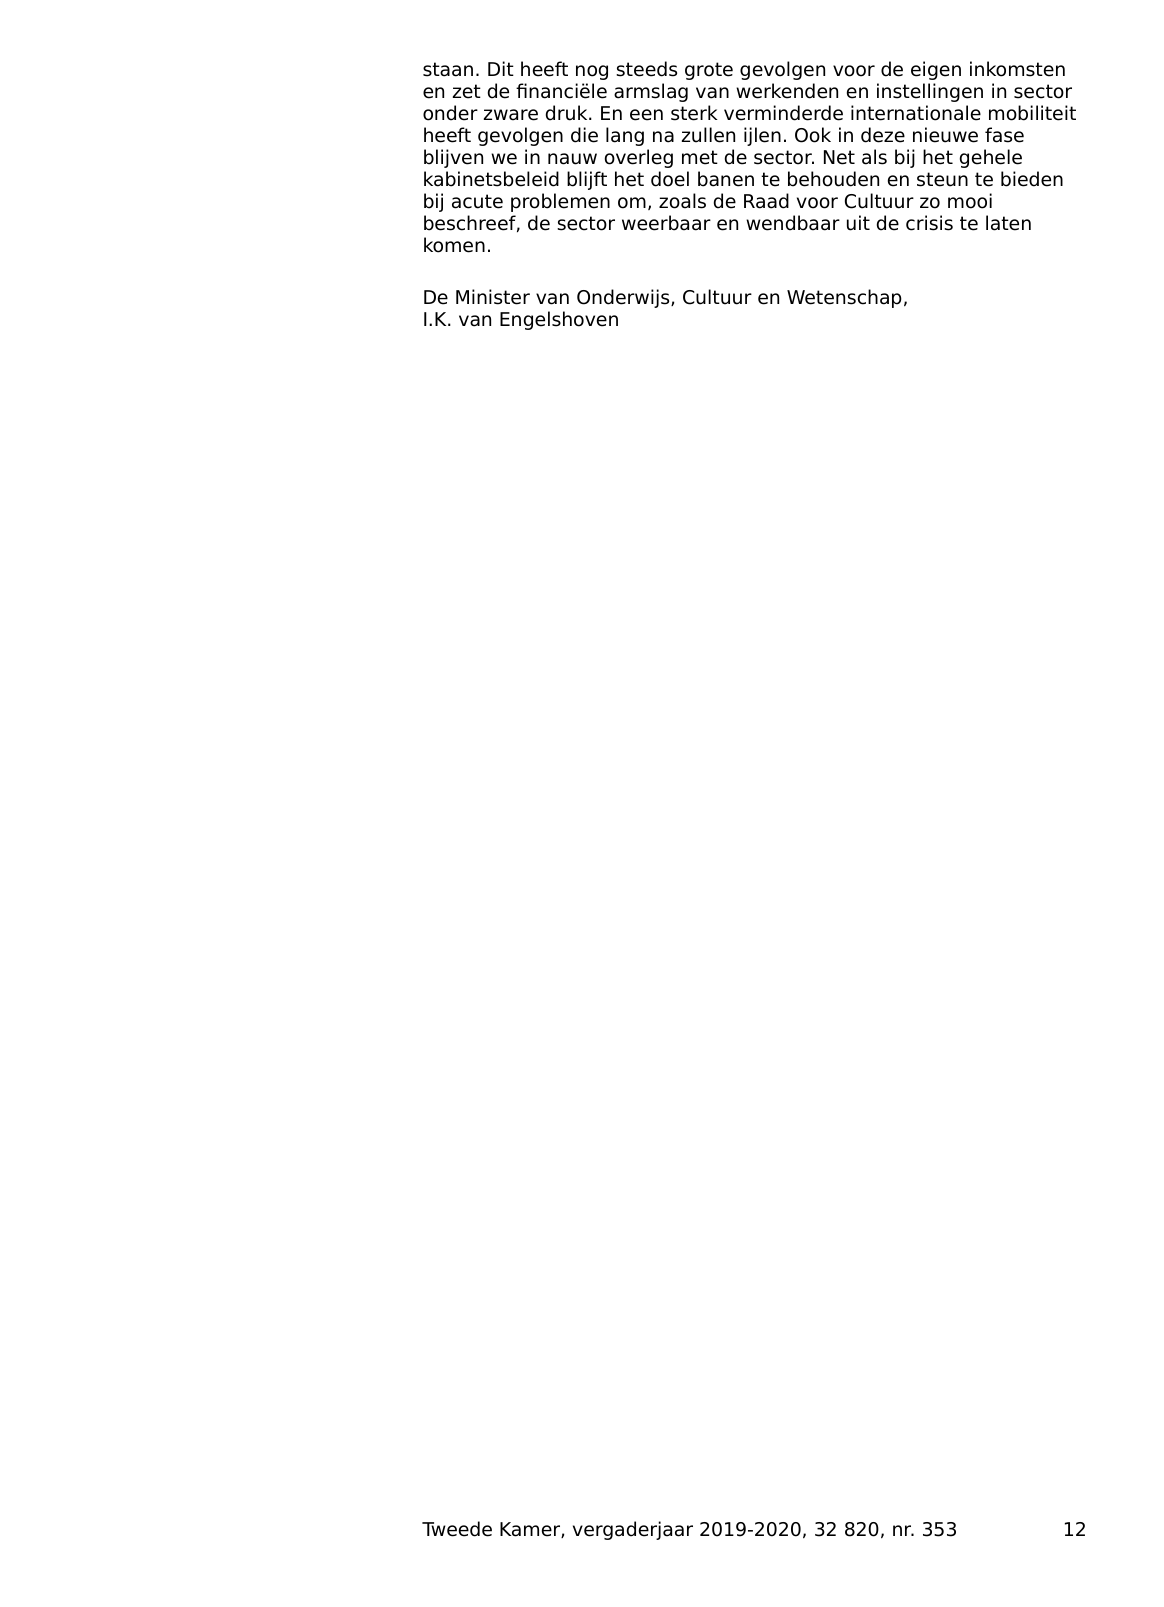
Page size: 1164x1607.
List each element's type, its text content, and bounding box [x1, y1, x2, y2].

text staan. Dit heeft nog steeds grote gevolgen voor de eigen inkomsten en zet de financiële armslag van werkenden en instellingen in sector onder zware druk. En een sterk verminderde internationale mobiliteit heeft gevolgen die lang na zullen ijlen. Ook in deze nieuwe fase blijven we in nauw overleg met de sector. Net als bij het gehele kabinetsbeleid blijft het doel banen te behouden en steun te bieden bij acute problemen om, zoals de Raad voor Cultuur zo mooi beschreef, de sector weerbaar en wendbaar uit de crisis te laten komen. [422, 59, 1087, 257]
text De Minister van Onderwijs, Cultuur en Wetenschap, I.K. van Engelshoven [422, 287, 1087, 331]
